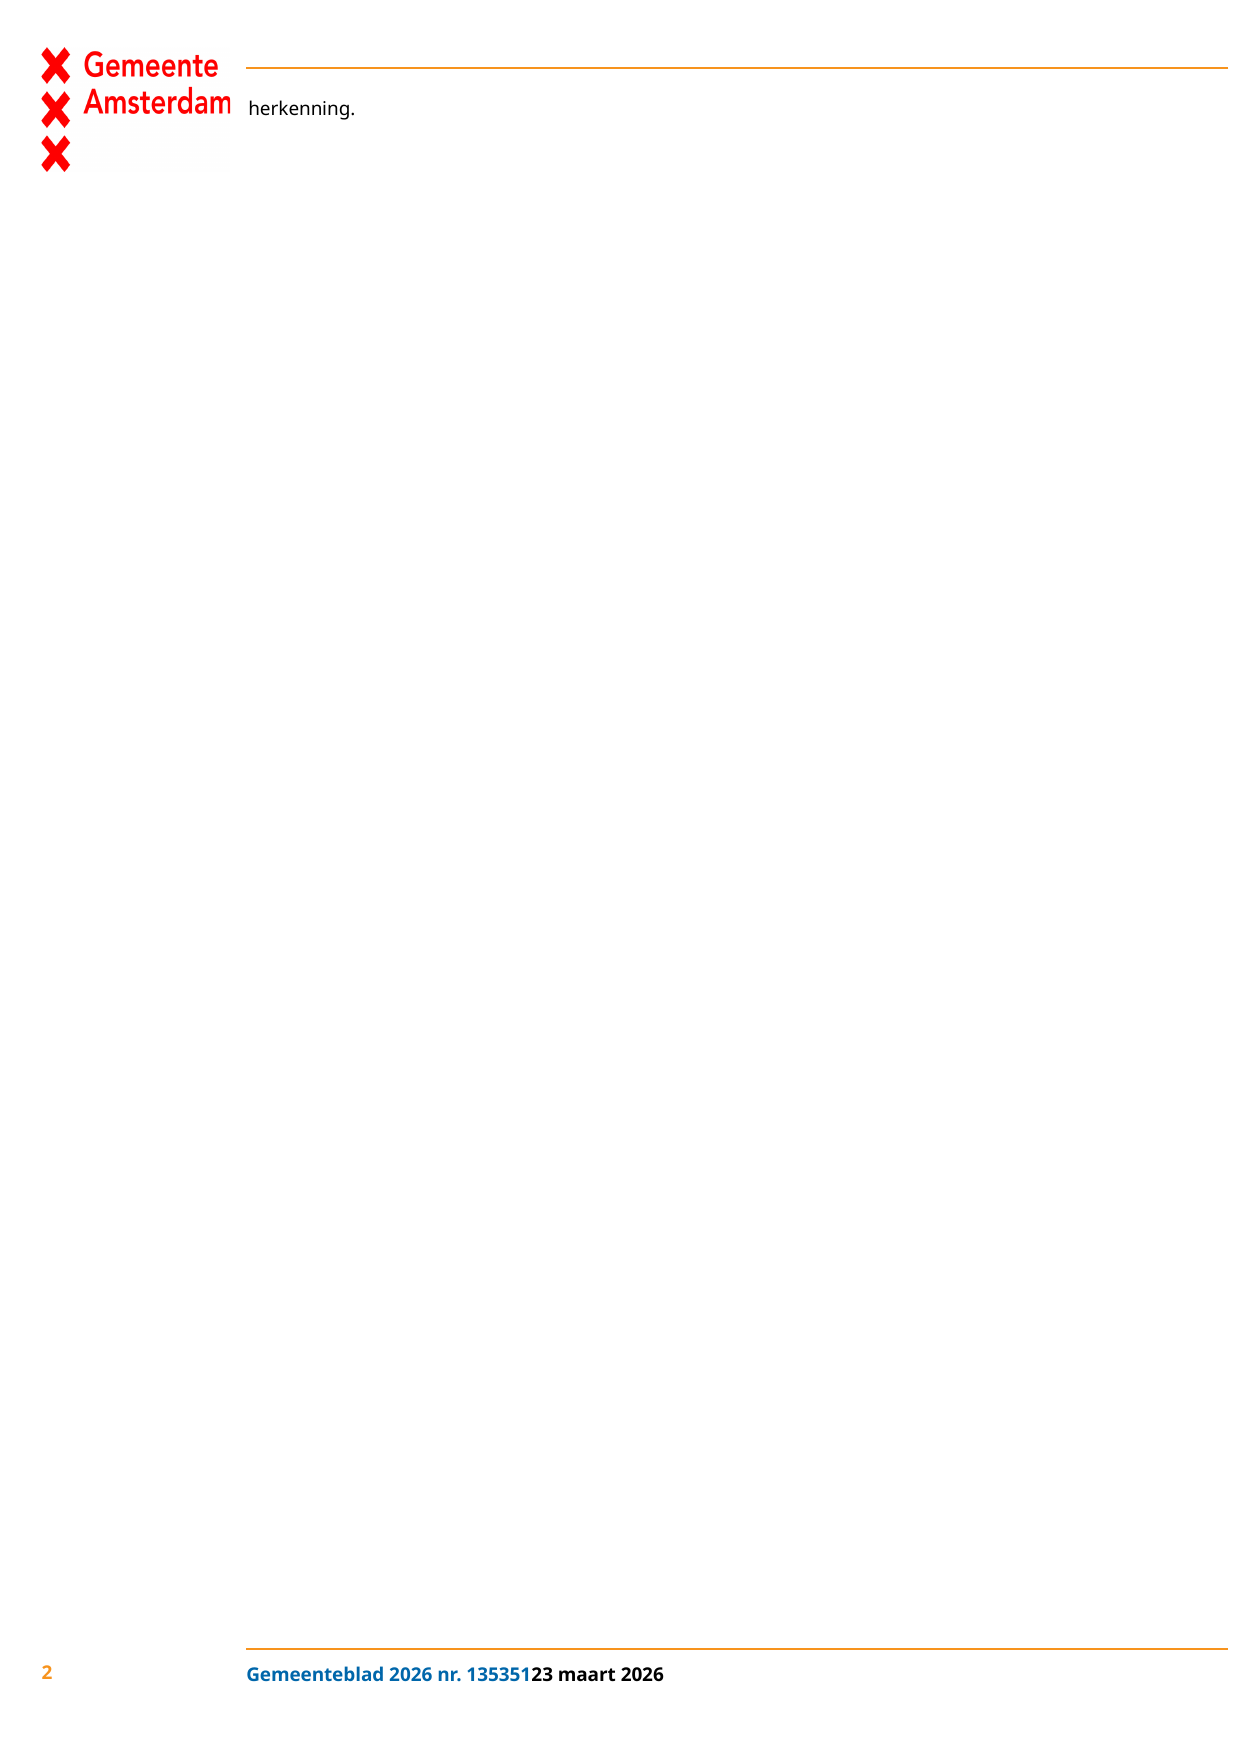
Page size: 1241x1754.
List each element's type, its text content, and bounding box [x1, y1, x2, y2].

text herkenning. [248, 95, 1152, 121]
picture [41, 47, 231, 172]
